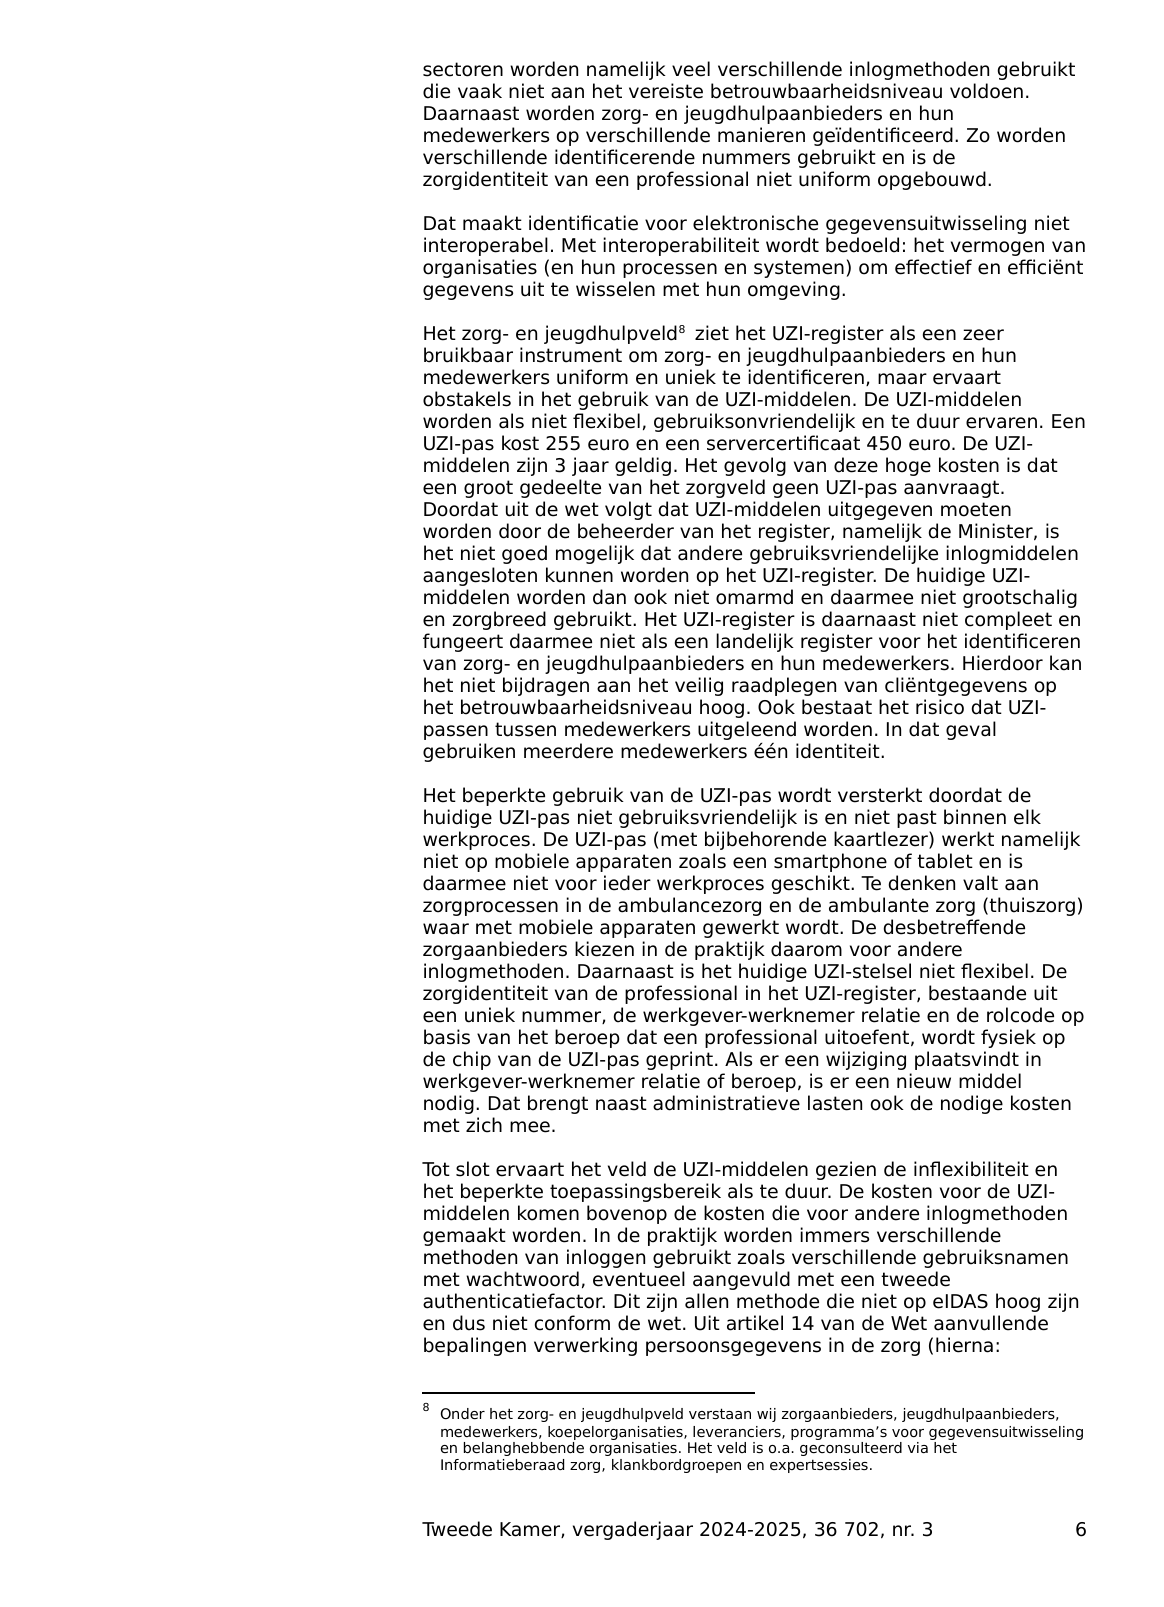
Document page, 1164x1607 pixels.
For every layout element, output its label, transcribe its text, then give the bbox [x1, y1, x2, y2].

text sectoren worden namelijk veel verschillende inlogmethoden gebruikt die vaak niet aan het vereiste betrouwbaarheidsniveau voldoen. Daarnaast worden zorg- en jeugdhulpaanbieders en hun medewerkers op verschillende manieren geïdentificeerd. Zo worden verschillende identificerende nummers gebruikt en is de zorgidentiteit van een professional niet uniform opgebouwd. [422, 59, 1087, 191]
text Onder het zorg- en jeugdhulpveld verstaan wij zorgaanbieders, jeugdhulpaanbieders, medewerkers, koepelorganisaties, leveranciers, programma’s voor gegevensuitwisseling en belanghebbende organisaties. Het veld is o.a. geconsulteerd via het Informatieberaad zorg, klankbordgroepen en expertsessies. [422, 1402, 1087, 1474]
text Dat maakt identificatie voor elektronische gegevensuitwisseling niet interoperabel. Met interoperabiliteit wordt bedoeld: het vermogen van organisaties (en hun processen en systemen) om effectief en efficiënt gegevens uit te wisselen met hun omgeving. [422, 213, 1087, 301]
text Het beperkte gebruik van de UZI-pas wordt versterkt doordat de huidige UZI-pas niet gebruiksvriendelijk is en niet past binnen elk werkproces. De UZI-pas (met bijbehorende kaartlezer) werkt namelijk niet op mobiele apparaten zoals een smartphone of tablet en is daarmee niet voor ieder werkproces geschikt. Te denken valt aan zorgprocessen in de ambulancezorg en de ambulante zorg (thuiszorg) waar met mobiele apparaten gewerkt wordt. De desbetreffende zorgaanbieders kiezen in de praktijk daarom voor andere inlogmethoden. Daarnaast is het huidige UZI-stelsel niet flexibel. De zorgidentiteit van de professional in het UZI-register, bestaande uit een uniek nummer, de werkgever-werknemer relatie en de rolcode op basis van het beroep dat een professional uitoefent, wordt fysiek op de chip van de UZI-pas geprint. Als er een wijziging plaatsvindt in werkgever-werknemer relatie of beroep, is er een nieuw middel nodig. Dat brengt naast administratieve lasten ook de nodige kosten met zich mee. [422, 785, 1087, 1137]
text Het zorg- en jeugdhulpveld ziet het UZI-register als een zeer bruikbaar instrument om zorg- en jeugdhulpaanbieders en hun medewerkers uniform en uniek te identificeren, maar ervaart obstakels in het gebruik van de UZI-middelen. De UZI-middelen worden als niet flexibel, gebruiksonvriendelijk en te duur ervaren. Een UZI-pas kost 255 euro en een servercertificaat 450 euro. De UZI-middelen zijn 3 jaar geldig. Het gevolg van deze hoge kosten is dat een groot gedeelte van het zorgveld geen UZI-pas aanvraagt. Doordat uit de wet volgt dat UZI-middelen uitgegeven moeten worden door de beheerder van het register, namelijk de Minister, is het niet goed mogelijk dat andere gebruiksvriendelijke inlogmiddelen aangesloten kunnen worden op het UZI-register. De huidige UZI-middelen worden dan ook niet omarmd en daarmee niet grootschalig en zorgbreed gebruikt. Het UZI-register is daarnaast niet compleet en fungeert daarmee niet als een landelijk register voor het identificeren van zorg- en jeugdhulpaanbieders en hun medewerkers. Hierdoor kan het niet bijdragen aan het veilig raadplegen van cliëntgegevens op het betrouwbaarheidsniveau hoog. Ook bestaat het risico dat UZI-passen tussen medewerkers uitgeleend worden. In dat geval gebruiken meerdere medewerkers één identiteit. [422, 323, 1087, 763]
text Tot slot ervaart het veld de UZI-middelen gezien de inflexibiliteit en het beperkte toepassingsbereik als te duur. De kosten voor de UZI-middelen komen bovenop de kosten die voor andere inlogmethoden gemaakt worden. In de praktijk worden immers verschillende methoden van inloggen gebruikt zoals verschillende gebruiksnamen met wachtwoord, eventueel aangevuld met een tweede authenticatiefactor. Dit zijn allen methode die niet op eIDAS hoog zijn en dus niet conform de wet. Uit artikel 14 van de Wet aanvullende bepalingen verwerking persoonsgegevens in de zorg (hierna: [422, 1159, 1087, 1357]
